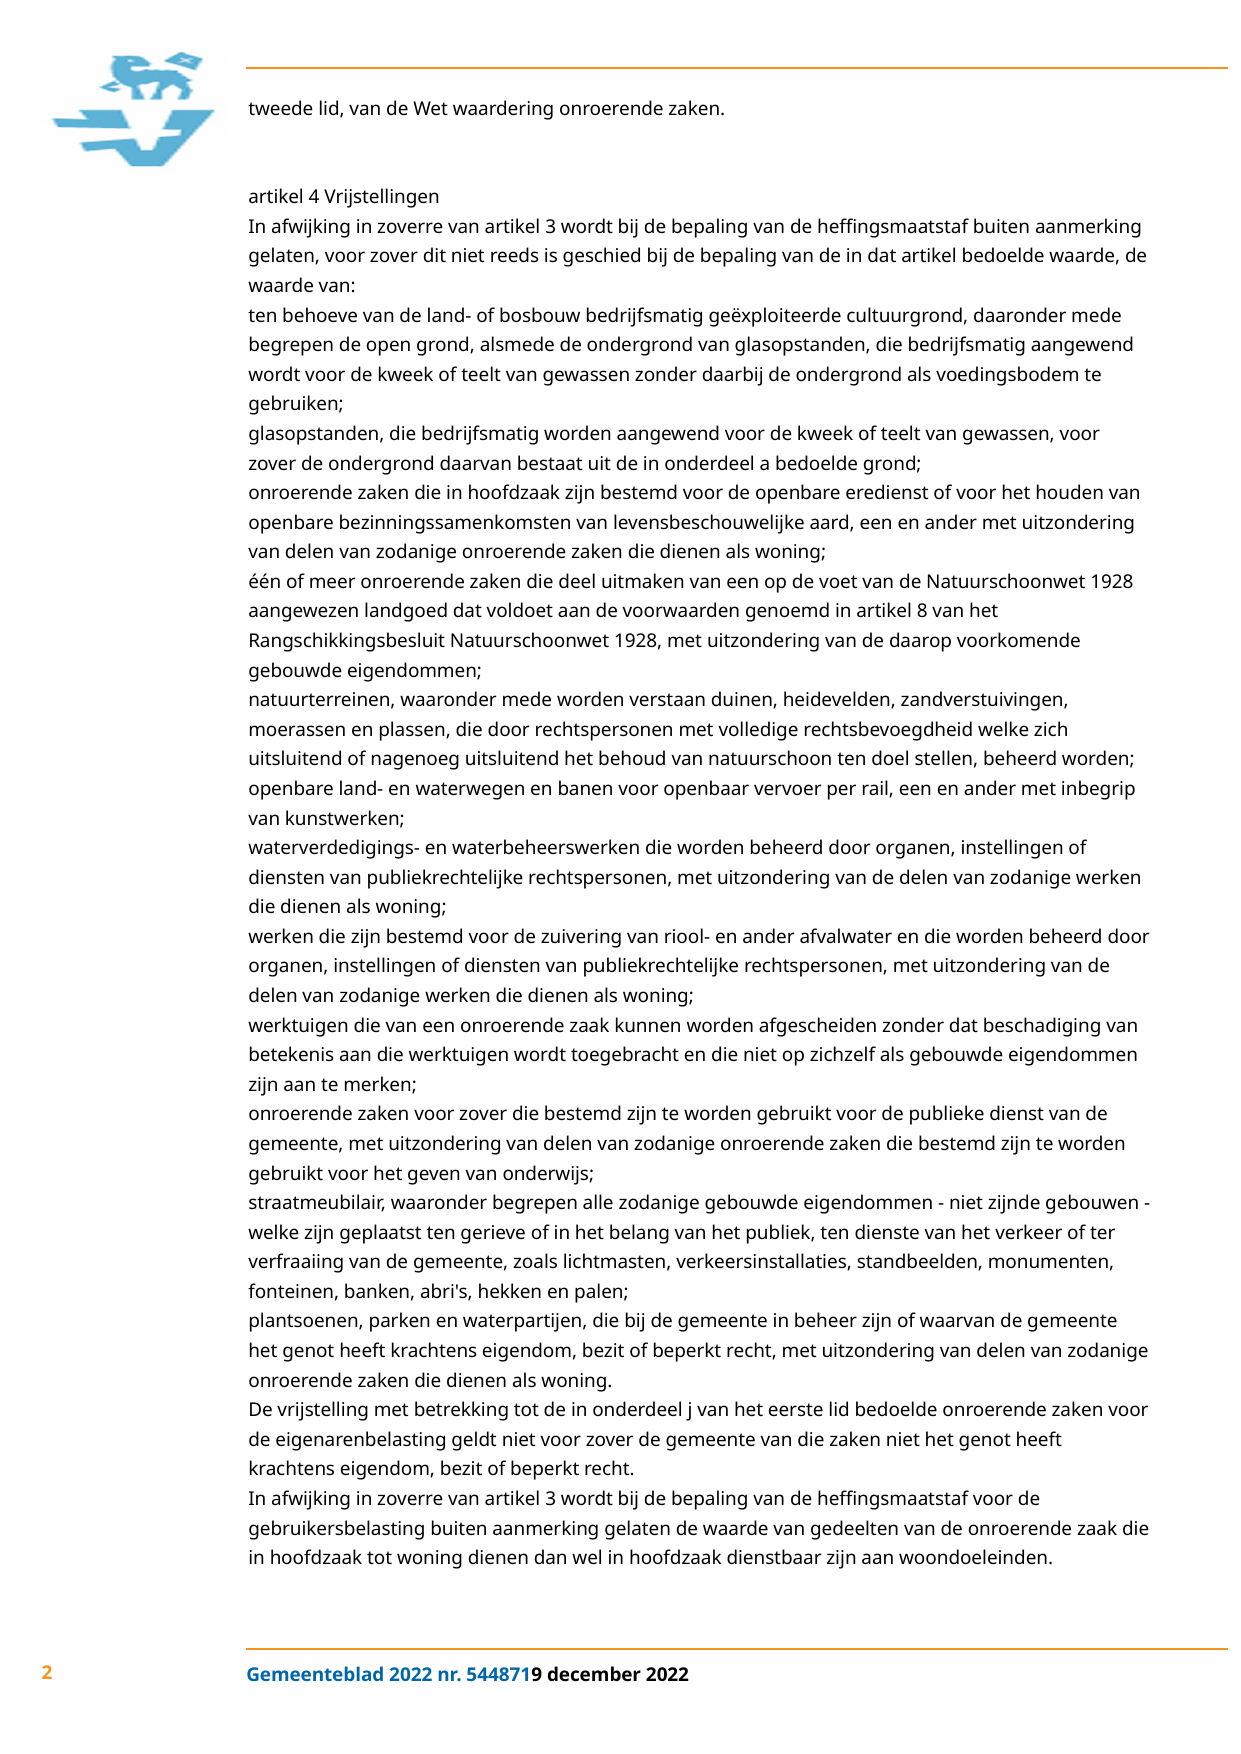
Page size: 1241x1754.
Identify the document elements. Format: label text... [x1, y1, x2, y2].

text glasopstanden, die bedrijfsmatig worden aangewend voor de kweek of teelt van gewassen, voor zover de ondergrond daarvan bestaat uit de in onderdeel a bedoelde grond; [248, 420, 1152, 476]
text onroerende zaken die in hoofdzaak zijn bestemd voor de openbare eredienst of voor het houden van openbare bezinningssamenkomsten van levensbeschouwelijke aard, een en ander met uitzondering van delen van zodanige onroerende zaken die dienen als woning; [248, 479, 1152, 564]
text werken die zijn bestemd voor de zuivering van riool- en ander afvalwater en die worden beheerd door organen, instellingen of diensten van publiekrechtelijke rechtspersonen, met uitzondering van de delen van zodanige werken die dienen als woning; [248, 923, 1152, 1008]
text één of meer onroerende zaken die deel uitmaken van een op de voet van de Natuurschoonwet 1928 aangewezen landgoed dat voldoet aan de voorwaarden genoemd in artikel 8 van het Rangschikkingsbesluit Natuurschoonwet 1928, met uitzondering van de daarop voorkomende gebouwde eigendommen; [248, 568, 1152, 683]
text tweede lid, van de Wet waardering onroerende zaken. [248, 95, 1152, 121]
text waterverdedigings- en waterbeheerswerken die worden beheerd door organen, instellingen of diensten van publiekrechtelijke rechtspersonen, met uitzondering van de delen van zodanige werken die dienen als woning; [248, 834, 1152, 919]
text straatmeubilair, waaronder begrepen alle zodanige gebouwde eigendommen - niet zijnde gebouwen - welke zijn geplaatst ten gerieve of in het belang van het publiek, ten dienste van het verkeer of ter verfraaiing van de gemeente, zoals lichtmasten, verkeersinstallaties, standbeelden, monumenten, fonteinen, banken, abri's, hekken en palen; [248, 1189, 1152, 1304]
text In afwijking in zoverre van artikel 3 wordt bij de bepaling van de heffingsmaatstaf voor de gebruikersbelasting buiten aanmerking gelaten de waarde van gedeelten van de onroerende zaak die in hoofdzaak tot woning dienen dan wel in hoofdzaak dienstbaar zijn aan woondoeleinden. [248, 1485, 1152, 1570]
text In afwijking in zoverre van artikel 3 wordt bij de bepaling van de heffingsmaatstaf buiten aanmerking gelaten, voor zover dit niet reeds is geschied bij de bepaling van de in dat artikel bedoelde waarde, de waarde van: [248, 213, 1152, 298]
text onroerende zaken voor zover die bestemd zijn te worden gebruikt voor de publieke dienst van de gemeente, met uitzondering van delen van zodanige onroerende zaken die bestemd zijn te worden gebruikt voor het geven van onderwijs; [248, 1101, 1152, 1186]
text openbare land- en waterwegen en banen voor openbaar vervoer per rail, een en ander met inbegrip van kunstwerken; [248, 775, 1152, 831]
text natuurterreinen, waaronder mede worden verstaan duinen, heidevelden, zandverstuivingen, moerassen en plassen, die door rechtspersonen met volledige rechtsbevoegdheid welke zich uitsluitend of nagenoeg uitsluitend het behoud van natuurschoon ten doel stellen, beheerd worden; [248, 686, 1152, 771]
picture [41, 47, 231, 172]
text De vrijstelling met betrekking tot de in onderdeel j van het eerste lid bedoelde onroerende zaken voor de eigenarenbelasting geldt niet voor zover de gemeente van die zaken niet het genot heeft krachtens eigendom, bezit of beperkt recht. [248, 1396, 1152, 1481]
text artikel 4 Vrijstellingen [248, 183, 1152, 209]
text ten behoeve van de land- of bosbouw bedrijfsmatig geëxploiteerde cultuurgrond, daaronder mede begrepen de open grond, alsmede de ondergrond van glasopstanden, die bedrijfsmatig aangewend wordt voor de kweek of teelt van gewassen zonder daarbij de ondergrond als voedingsbodem te gebruiken; [248, 302, 1152, 416]
text werktuigen die van een onroerende zaak kunnen worden afgescheiden zonder dat beschadiging van betekenis aan die werktuigen wordt toegebracht en die niet op zichzelf als gebouwde eigendommen zijn aan te merken; [248, 1012, 1152, 1097]
text plantsoenen, parken en waterpartijen, die bij de gemeente in beheer zijn of waarvan de gemeente het genot heeft krachtens eigendom, bezit of beperkt recht, met uitzondering van delen van zodanige onroerende zaken die dienen als woning. [248, 1308, 1152, 1393]
